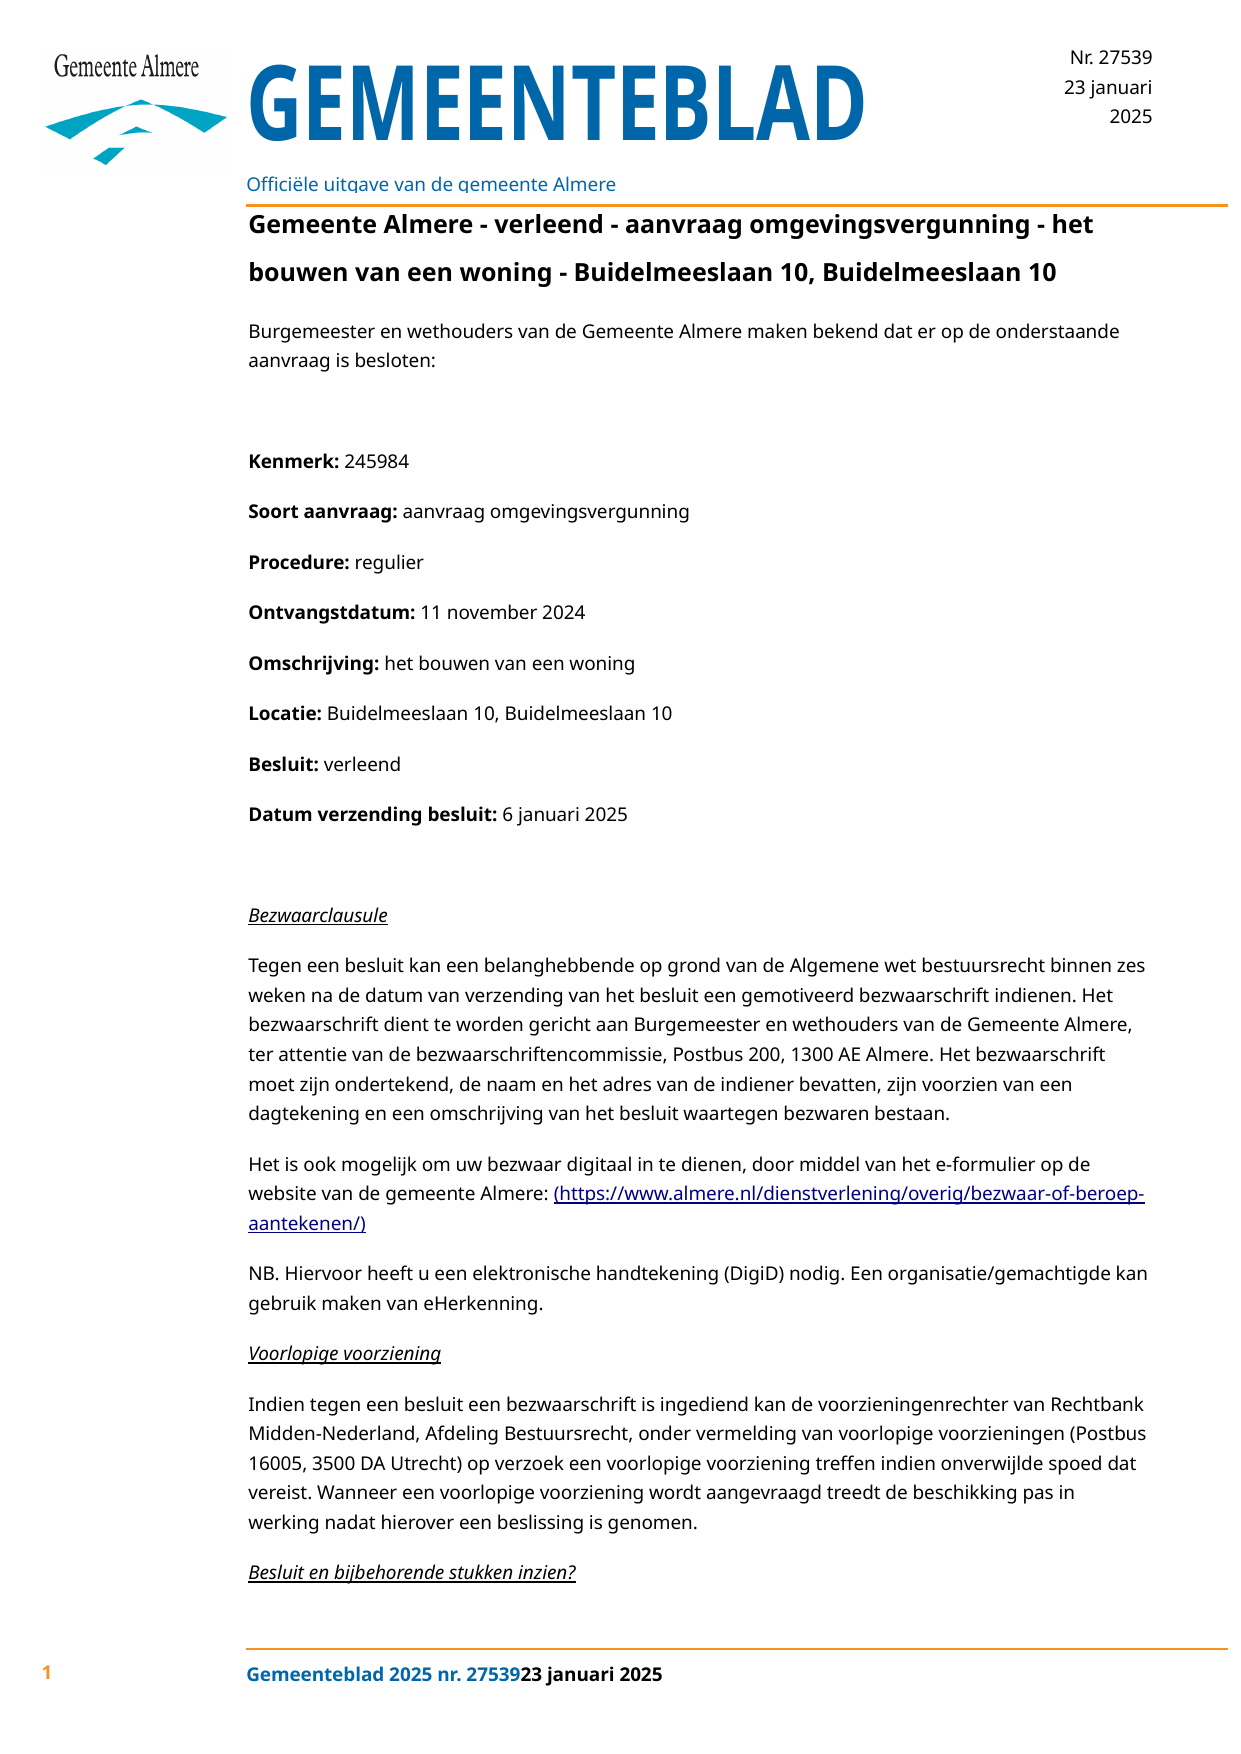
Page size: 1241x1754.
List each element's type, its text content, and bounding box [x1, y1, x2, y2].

text Bezwaarclausule [248, 902, 1152, 928]
text Besluit en bijbehorende stukken inzien? [248, 1559, 1152, 1585]
text Burgemeester en wethouders van de Gemeente Almere maken bekend dat er op de onderstaande aanvraag is besloten: [248, 318, 1152, 373]
text Datum verzending besluit: 6 januari 2025 [248, 801, 1152, 827]
text Procedure: regulier [248, 549, 1152, 575]
text Soort aanvraag: aanvraag omgevingsvergunning [248, 499, 1152, 524]
text Tegen een besluit kan een belanghebbende op grond van de Algemene wet bestuursrecht binnen zes weken na de datum van verzending van het besluit een gemotiveerd bezwaarschrift indienen. Het bezwaarschrift dient te worden gericht aan Burgemeester en wethouders van de Gemeente Almere, ter attentie van de bezwaarschriftencommissie, Postbus 200, 1300 AE Almere. Het bezwaarschrift moet zijn ondertekend, de naam en het adres van de indiener bevatten, zijn voorzien van een dagtekening en een omschrijving van het besluit waartegen bezwaren bestaan. [248, 952, 1152, 1126]
picture [41, 47, 231, 172]
text Indien tegen een besluit een bezwaarschrift is ingediend kan de voorzieningenrechter van Rechtbank Midden-Nederland, Afdeling Bestuursrecht, onder vermelding van voorlopige voorzieningen (Postbus 16005, 3500 DA Utrecht) op verzoek een voorlopige voorziening treffen indien onverwijlde spoed dat vereist. Wanneer een voorlopige voorziening wordt aangevraagd treedt de beschikking pas in werking nadat hierover een beslissing is genomen. [248, 1391, 1152, 1535]
text Voorlopige voorziening [248, 1340, 1152, 1366]
text Omschrijving: het bouwen van een woning [248, 650, 1152, 676]
text Ontvangstdatum: 11 november 2024 [248, 599, 1152, 625]
text Gemeente Almere - verleend - aanvraag omgevingsvergunning - het bouwen van een woning - Buidelmeeslaan 10, Buidelmeeslaan 10 [248, 207, 1152, 288]
text Kenmerk: 245984 [248, 448, 1152, 474]
text NB. Hiervoor heeft u een elektronische handtekening (DigiD) nodig. Een organisatie/gemachtigde kan gebruik maken van eHerkenning. [248, 1260, 1152, 1316]
text Besluit: verleend [248, 751, 1152, 777]
text Locatie: Buidelmeeslaan 10, Buidelmeeslaan 10 [248, 700, 1152, 726]
text Het is ook mogelijk om uw bezwaar digitaal in te dienen, door middel van het e-formulier op de website van de gemeente Almere: (https://www.almere.nl/dienstverlening/overig/bezwaar-of-beroep-aantekenen/) [248, 1151, 1152, 1236]
